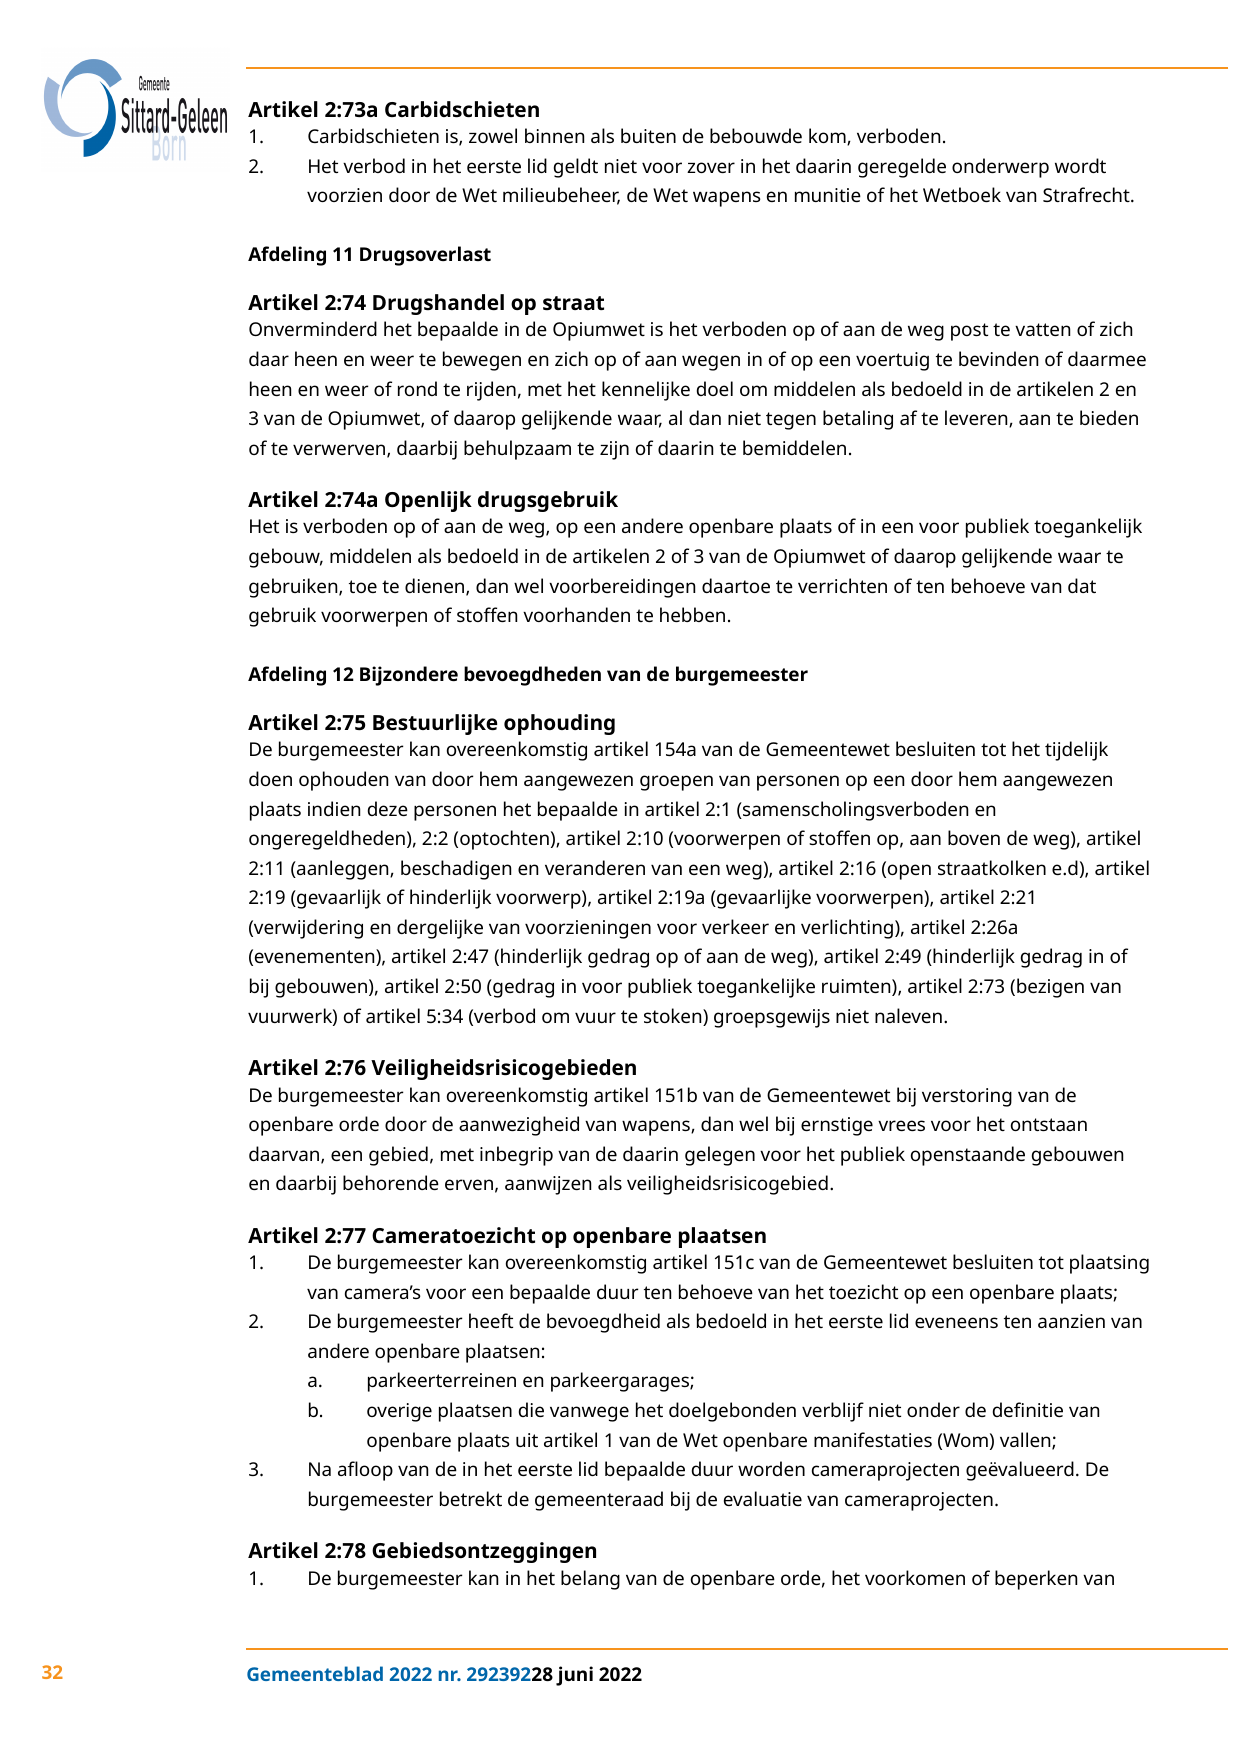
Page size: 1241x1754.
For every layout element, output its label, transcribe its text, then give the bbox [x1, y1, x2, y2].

text De burgemeester kan overeenkomstig artikel 154a van de Gemeentewet besluiten tot het tijdelijk doen ophouden van door hem aangewezen groepen van personen op een door hem aangewezen plaats indien deze personen het bepaalde in artikel 2:1 (samenscholingsverboden en ongeregeldheden), 2:2 (optochten), artikel 2:10 (voorwerpen of stoffen op, aan boven de weg), artikel 2:11 (aanleggen, beschadigen en veranderen van een weg), artikel 2:16 (open straatkolken e.d), artikel 2:19 (gevaarlijk of hinderlijk voorwerp), artikel 2:19a (gevaarlijke voorwerpen), artikel 2:21 (verwijdering en dergelijke van voorzieningen voor verkeer en verlichting), artikel 2:26a (evenementen), artikel 2:47 (hinderlijk gedrag op of aan de weg), artikel 2:49 (hinderlijk gedrag in of bij gebouwen), artikel 2:50 (gedrag in voor publiek toegankelijke ruimten), artikel 2:73 (bezigen van vuurwerk) of artikel 5:34 (verbod om vuur te stoken) groepsgewijs niet naleven. [248, 737, 1152, 1029]
text Artikel 2:75 Bestuurlijke ophouding [248, 708, 1152, 737]
list Carbidschieten is, zowel binnen als buiten de bebouwde kom, verboden. [248, 123, 1152, 149]
text Afdeling 12 Bijzondere bevoegdheden van de burgemeester [248, 662, 1152, 687]
text Afdeling 11 Drugsoverlast [248, 242, 1152, 267]
text Artikel 2:74 Drugshandel op straat [248, 288, 1152, 317]
text Artikel 2:77 Cameratoezicht op openbare plaatsen [248, 1221, 1152, 1249]
list overige plaatsen die vanwege het doelgebonden verblijf niet onder de definitie van openbare plaats uit artikel 1 van de Wet openbare manifestaties (Wom) vallen; [307, 1397, 1152, 1453]
text De burgemeester kan overeenkomstig artikel 151b van de Gemeentewet bij verstoring van de openbare orde door de aanwezigheid van wapens, dan wel bij ernstige vrees voor het ontstaan daarvan, een gebied, met inbegrip van de daarin gelegen voor het publiek openstaande gebouwen en daarbij behorende erven, aanwijzen als veiligheidsrisicogebied. [248, 1082, 1152, 1196]
text Onverminderd het bepaalde in de Opiumwet is het verboden op of aan de weg post te vatten of zich daar heen en weer te bewegen en zich op of aan wegen in of op een voertuig te bevinden of daarmee heen en weer of rond te rijden, met het kennelijke doel om middelen als bedoeld in de artikelen 2 en 3 van de Opiumwet, of daarop gelijkende waar, al dan niet tegen betaling af te leveren, aan te bieden of te verwerven, daarbij behulpzaam te zijn of daarin te bemiddelen. [248, 317, 1152, 461]
text Artikel 2:73a Carbidschieten [248, 95, 1152, 123]
text Artikel 2:76 Veiligheidsrisicogebieden [248, 1053, 1152, 1082]
text Artikel 2:78 Gebiedsontzeggingen [248, 1536, 1152, 1565]
text Het is verboden op of aan de weg, op een andere openbare plaats of in een voor publiek toegankelijk gebouw, middelen als bedoeld in de artikelen 2 of 3 van de Opiumwet of daarop gelijkende waar te gebruiken, toe te dienen, dan wel voorbereidingen daartoe te verrichten of ten behoeve van dat gebruik voorwerpen of stoffen voorhanden te hebben. [248, 514, 1152, 628]
list Het verbod in het eerste lid geldt niet voor zover in het daarin geregelde onderwerp wordt voorzien door de Wet milieubeheer, de Wet wapens en munitie of het Wetboek van Strafrecht. [248, 153, 1152, 208]
text Artikel 2:74a Openlijk drugsgebruik [248, 485, 1152, 514]
list Na afloop van de in het eerste lid bepaalde duur worden cameraprojecten geëvalueerd. De burgemeester betrekt de gemeenteraad bij de evaluatie van cameraprojecten. [248, 1456, 1152, 1512]
list parkeerterreinen en parkeergarages; [307, 1368, 1152, 1393]
list De burgemeester kan overeenkomstig artikel 151c van de Gemeentewet besluiten tot plaatsing van camera’s voor een bepaalde duur ten behoeve van het toezicht op een openbare plaats; [248, 1249, 1152, 1305]
picture [41, 47, 231, 172]
list De burgemeester kan in het belang van de openbare orde, het voorkomen of beperken van [248, 1565, 1152, 1591]
list De burgemeester heeft de bevoegdheid als bedoeld in het eerste lid eveneens ten aanzien van andere openbare plaatsen: [248, 1308, 1152, 1364]
